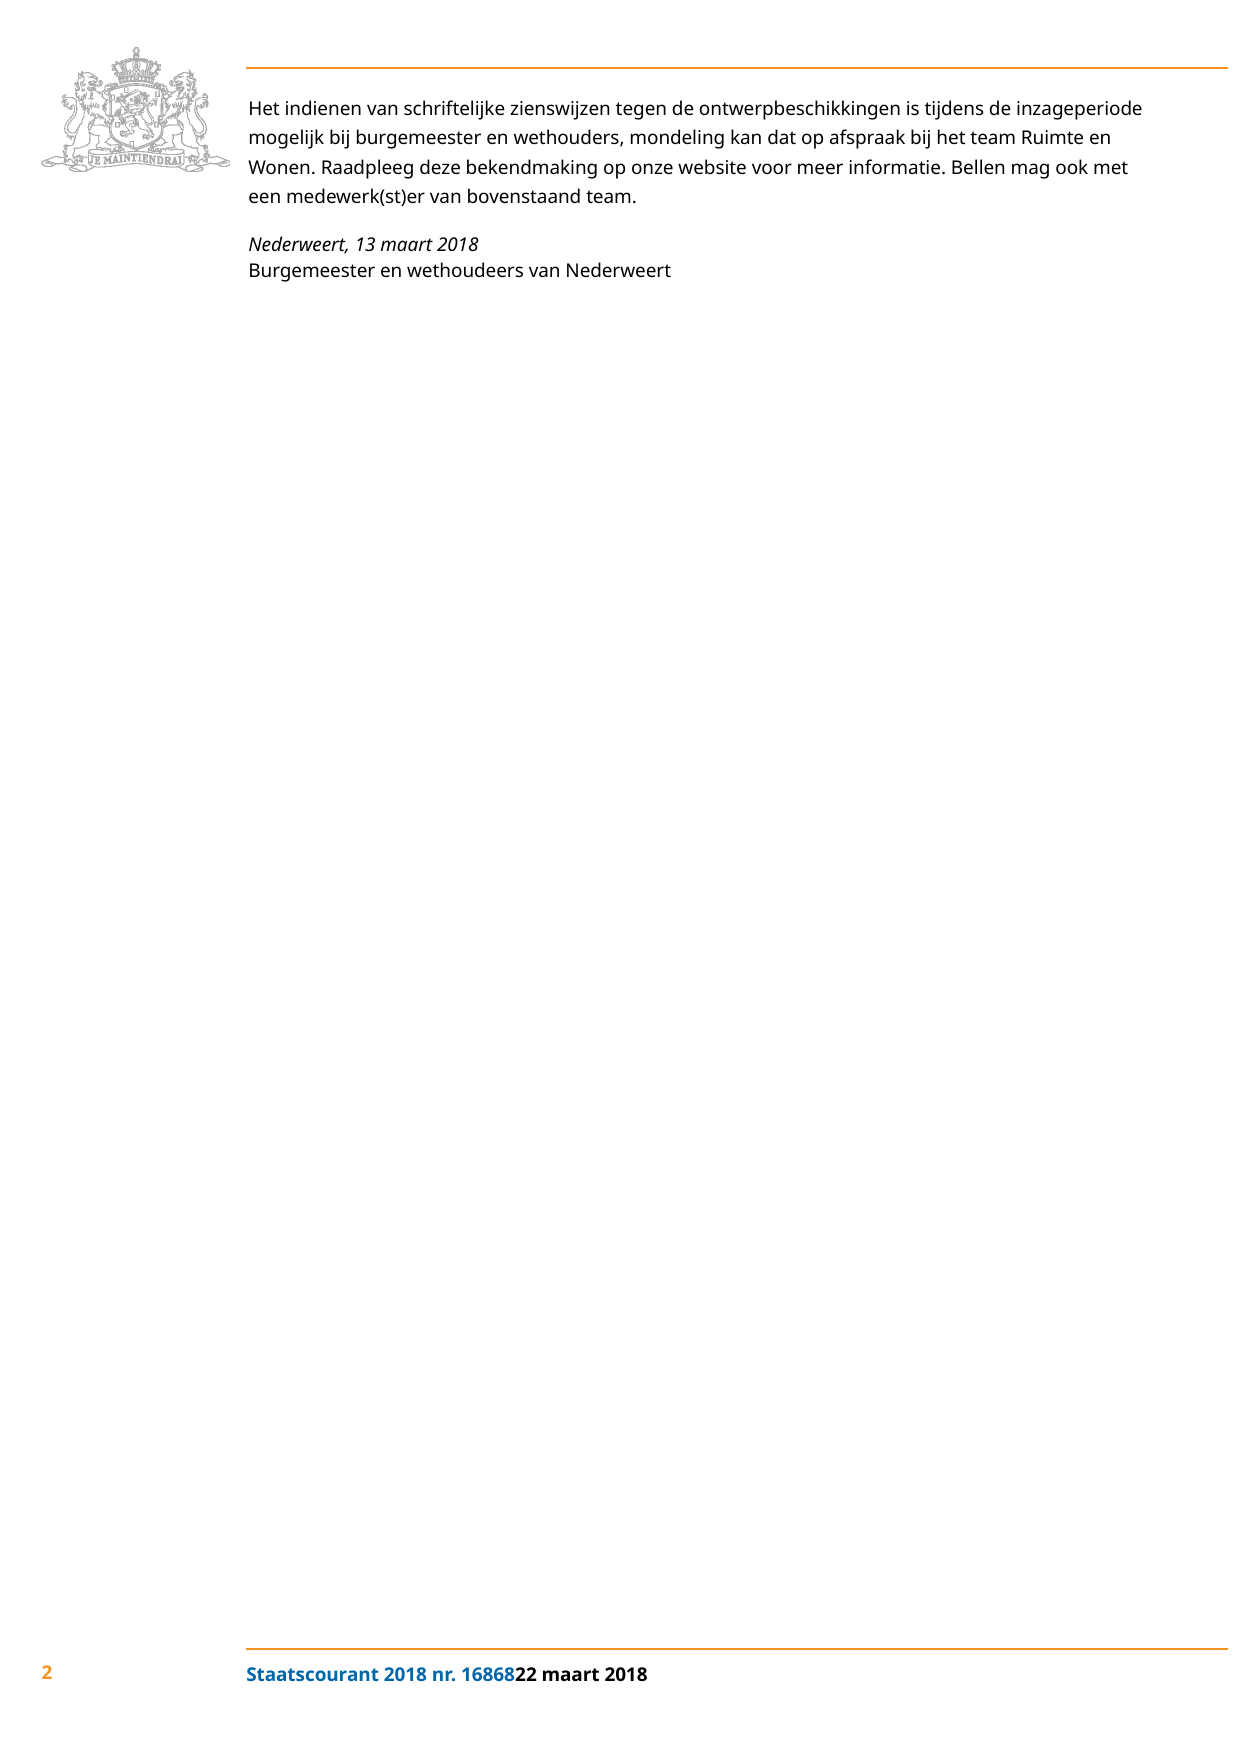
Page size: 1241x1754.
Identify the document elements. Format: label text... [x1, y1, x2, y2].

text Nederweert, 13 maart 2018 [248, 231, 1152, 257]
picture [41, 47, 231, 172]
text Het indienen van schriftelijke zienswijzen tegen de ontwerpbeschikkingen is tijdens de inzageperiode mogelijk bij burgemeester en wethouders, mondeling kan dat op afspraak bij het team Ruimte en Wonen. Raadpleeg deze bekendmaking op onze website voor meer informatie. Bellen mag ook met een medewerk(st)er van bovenstaand team. [248, 95, 1152, 209]
text Burgemeester en wethoudeers van Nederweert [248, 257, 1152, 283]
